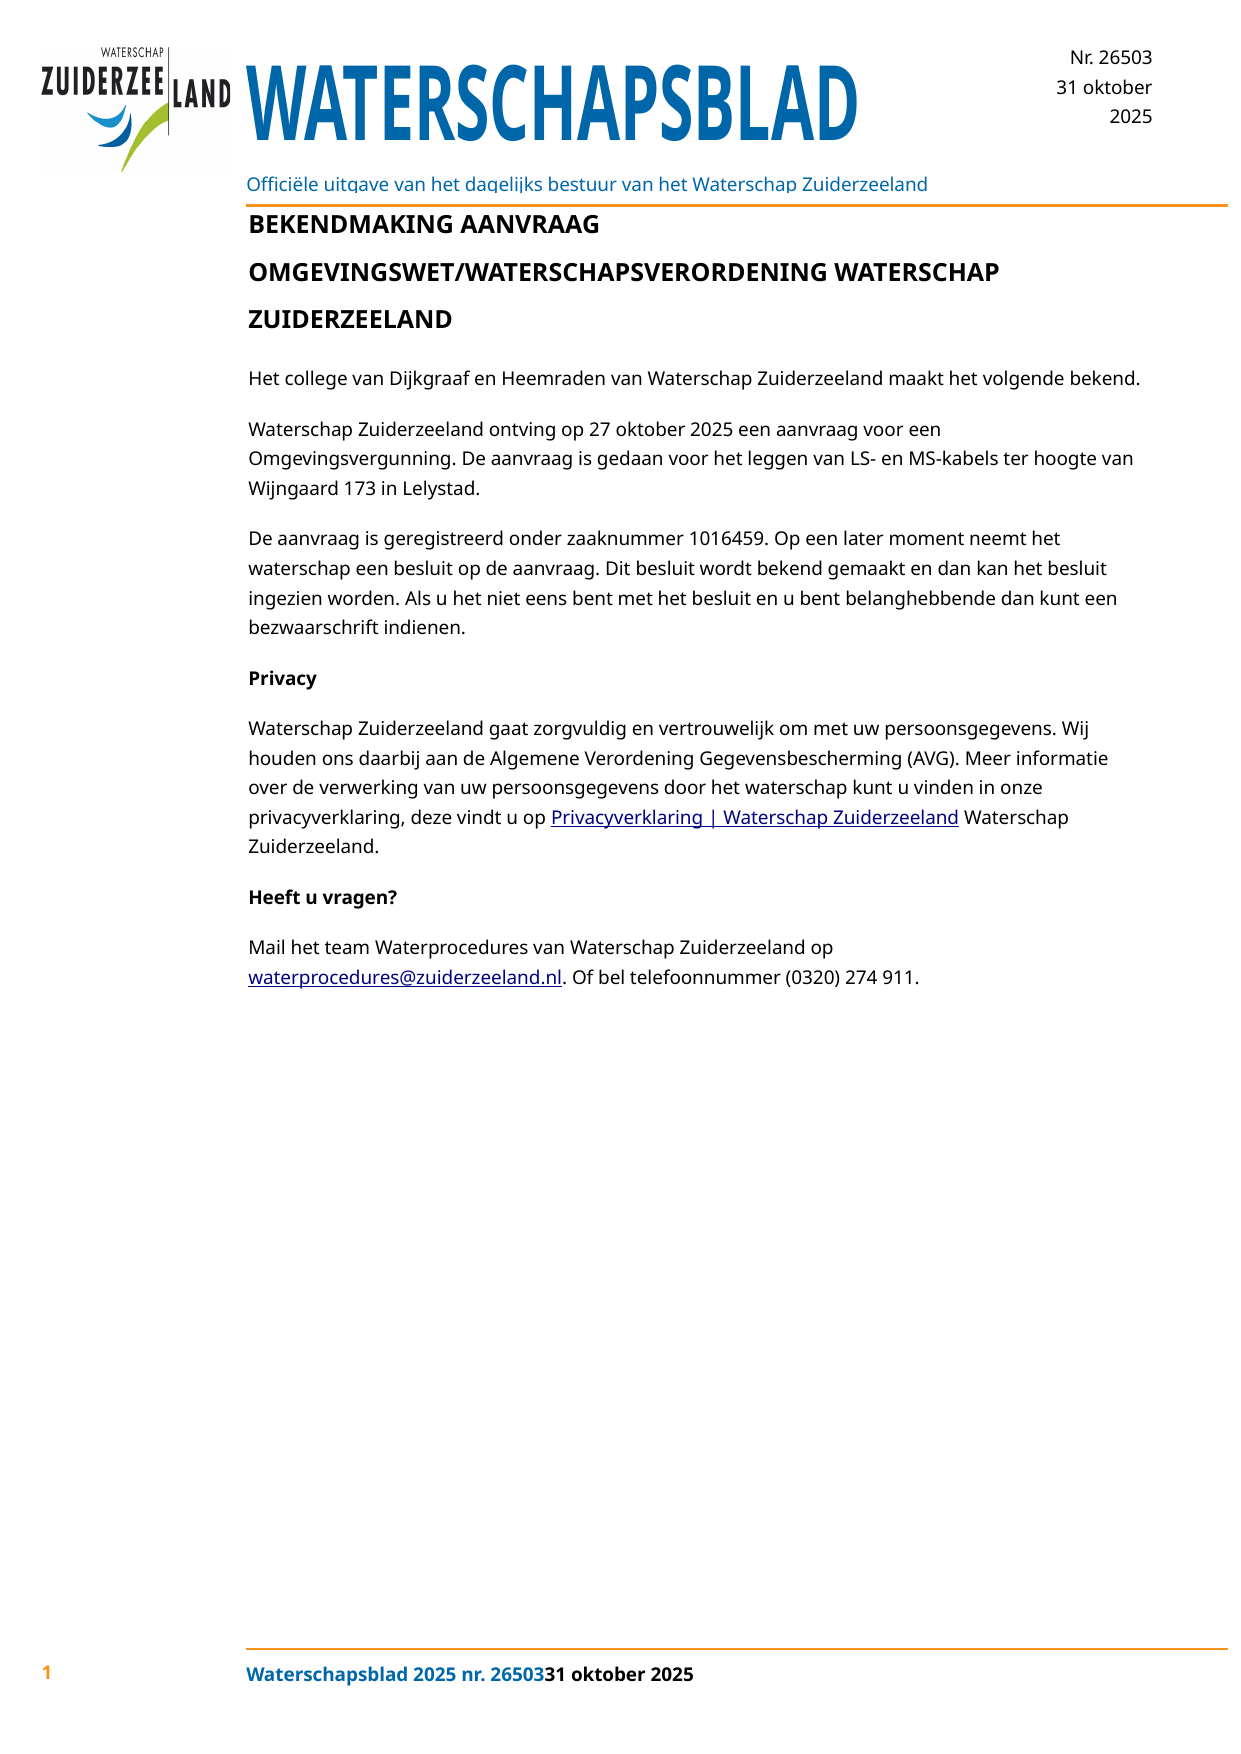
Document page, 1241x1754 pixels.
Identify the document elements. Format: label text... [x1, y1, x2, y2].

text BEKENDMAKING AANVRAAG OMGEVINGSWET/WATERSCHAPSVERORDENING WATERSCHAP ZUIDERZEELAND [248, 207, 1152, 336]
picture [41, 47, 231, 172]
text Het college van Dijkgraaf en Heemraden van Waterschap Zuiderzeeland maakt het volgende bekend. [248, 366, 1152, 391]
text De aanvraag is geregistreerd onder zaaknummer 1016459. Op een later moment neemt het waterschap een besluit op de aanvraag. Dit besluit wordt bekend gemaakt en dan kan het besluit ingezien worden. Als u het niet eens bent met het besluit en u bent belanghebbende dan kunt een bezwaarschrift indienen. [248, 526, 1152, 640]
text Waterschap Zuiderzeeland gaat zorgvuldig en vertrouwelijk om met uw persoonsgegevens. Wij houden ons daarbij aan de Algemene Verordening Gegevensbescherming (AVG). Meer informatie over de verwerking van uw persoonsgegevens door het waterschap kunt u vinden in onze privacyverklaring, deze vindt u op Privacyverklaring | Waterschap Zuiderzeeland Waterschap Zuiderzeeland. [248, 715, 1152, 859]
text Mail het team Waterprocedures van Waterschap Zuiderzeeland op waterprocedures@zuiderzeeland.nl. Of bel telefoonnummer (0320) 274 911. [248, 934, 1152, 989]
text Heeft u vragen? [248, 884, 1152, 909]
text Waterschap Zuiderzeeland ontving op 27 oktober 2025 een aanvraag voor een Omgevingsvergunning. De aanvraag is gedaan voor het leggen van LS- en MS-kabels ter hoogte van Wijngaard 173 in Lelystad. [248, 416, 1152, 501]
text Privacy [248, 665, 1152, 690]
